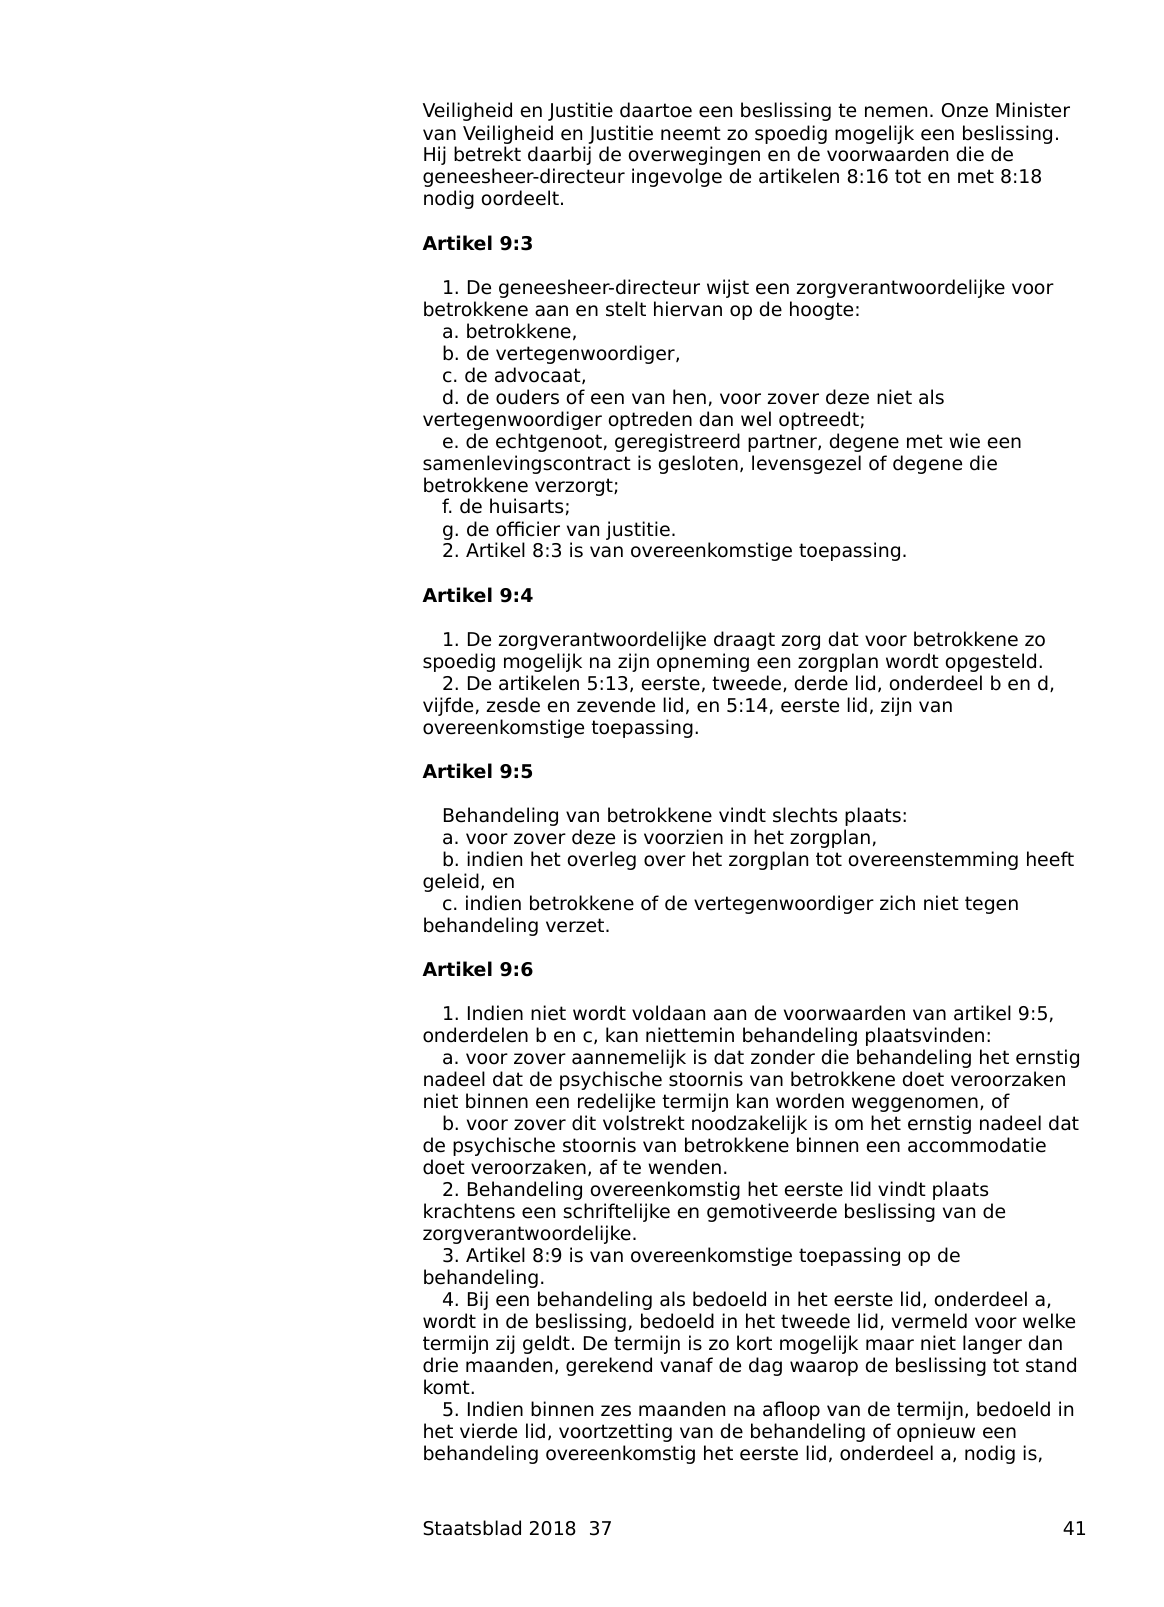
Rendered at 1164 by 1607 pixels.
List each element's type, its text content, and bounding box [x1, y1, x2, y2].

text g. de officier van justitie. [422, 518, 1087, 540]
text 4. Bij een behandeling als bedoeld in het eerste lid, onderdeel a, wordt in de beslissing, bedoeld in het tweede lid, vermeld voor welke termijn zij geldt. De termijn is zo kort mogelijk maar niet langer dan drie maanden, gerekend vanaf de dag waarop de beslissing tot stand komt. [422, 1289, 1087, 1399]
subtitle Artikel 9:6 [422, 959, 1087, 981]
text 1. Indien niet wordt voldaan aan de voorwaarden van artikel 9:5, onderdelen b en c, kan niettemin behandeling plaatsvinden: [422, 1003, 1087, 1047]
text b. indien het overleg over het zorgplan tot overeenstemming heeft geleid, en [422, 849, 1087, 893]
subtitle Artikel 9:5 [422, 761, 1087, 783]
subtitle Artikel 9:3 [422, 232, 1087, 254]
text b. de vertegenwoordiger, [422, 343, 1087, 364]
text b. voor zover dit volstrekt noodzakelijk is om het ernstig nadeel dat de psychische stoornis van betrokkene binnen een accommodatie doet veroorzaken, af te wenden. [422, 1113, 1087, 1179]
text a. voor zover aannemelijk is dat zonder die behandeling het ernstig nadeel dat de psychische stoornis van betrokkene doet veroorzaken niet binnen een redelijke termijn kan worden weggenomen, of [422, 1047, 1087, 1113]
text e. de echtgenoot, geregistreerd partner, degene met wie een samenlevingscontract is gesloten, levensgezel of degene die betrokkene verzorgt; [422, 431, 1087, 496]
text Veiligheid en Justitie daartoe een beslissing te nemen. Onze Minister van Veiligheid en Justitie neemt zo spoedig mogelijk een beslissing. Hij betrekt daarbij de overwegingen en de voorwaarden die de geneesheer-directeur ingevolge de artikelen 8:16 tot en met 8:18 nodig oordeelt. [422, 100, 1087, 210]
text a. betrokkene, [422, 321, 1087, 343]
text 1. De geneesheer-directeur wijst een zorgverantwoordelijke voor betrokkene aan en stelt hiervan op de hoogte: [422, 277, 1087, 321]
text 2. Artikel 8:3 is van overeenkomstige toepassing. [422, 540, 1087, 562]
text Behandeling van betrokkene vindt slechts plaats: [422, 805, 1087, 827]
text 5. Indien binnen zes maanden na afloop van de termijn, bedoeld in het vierde lid, voortzetting van de behandeling of opnieuw een behandeling overeenkomstig het eerste lid, onderdeel a, nodig is, [422, 1399, 1087, 1465]
text 2. De artikelen 5:13, eerste, tweede, derde lid, onderdeel b en d, vijfde, zesde en zevende lid, en 5:14, eerste lid, zijn van overeenkomstige toepassing. [422, 673, 1087, 739]
text d. de ouders of een van hen, voor zover deze niet als vertegenwoordiger optreden dan wel optreedt; [422, 387, 1087, 431]
text 2. Behandeling overeenkomstig het eerste lid vindt plaats krachtens een schriftelijke en gemotiveerde beslissing van de zorgverantwoordelijke. [422, 1179, 1087, 1245]
text f. de huisarts; [422, 496, 1087, 518]
text 1. De zorgverantwoordelijke draagt zorg dat voor betrokkene zo spoedig mogelijk na zijn opneming een zorgplan wordt opgesteld. [422, 629, 1087, 673]
text c. de advocaat, [422, 364, 1087, 387]
text a. voor zover deze is voorzien in het zorgplan, [422, 827, 1087, 849]
text c. indien betrokkene of de vertegenwoordiger zich niet tegen behandeling verzet. [422, 893, 1087, 937]
subtitle Artikel 9:4 [422, 584, 1087, 607]
text 3. Artikel 8:9 is van overeenkomstige toepassing op de behandeling. [422, 1245, 1087, 1289]
